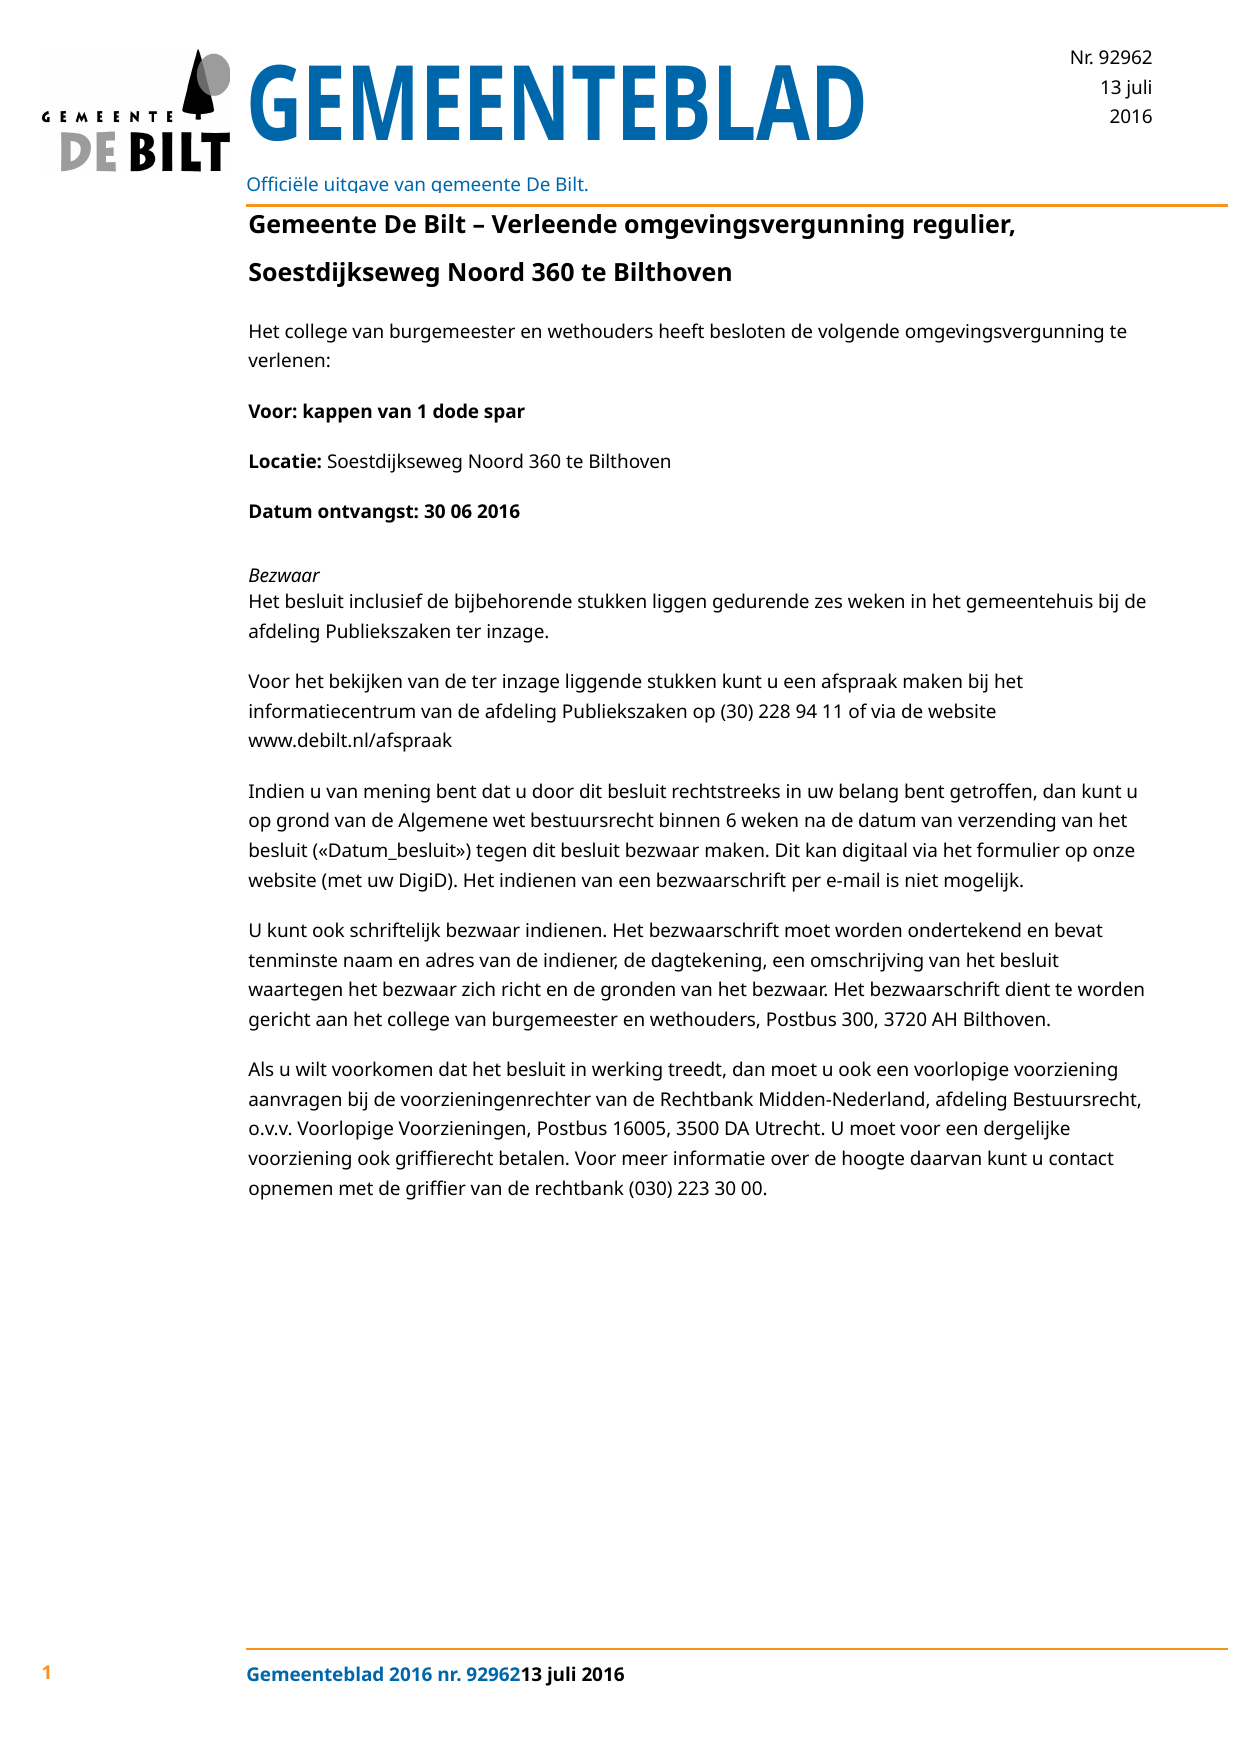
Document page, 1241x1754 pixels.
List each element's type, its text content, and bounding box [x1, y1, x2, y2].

text Voor het bekijken van de ter inzage liggende stukken kunt u een afspraak maken bij het informatiecentrum van de afdeling Publiekszaken op (30) 228 94 11 of via de website www.debilt.nl/afspraak [248, 668, 1152, 753]
picture [41, 47, 231, 172]
text Voor: kappen van 1 dode spar [248, 398, 1152, 424]
text Bezwaar [248, 563, 1152, 588]
text Als u wilt voorkomen dat het besluit in werking treedt, dan moet u ook een voorlopige voorziening aanvragen bij de voorzieningenrechter van de Rechtbank Midden-Nederland, afdeling Bestuursrecht, o.v.v. Voorlopige Voorzieningen, Postbus 16005, 3500 DA Utrecht. U moet voor een dergelijke voorziening ook griffierecht betalen. Voor meer informatie over de hoogte daarvan kunt u contact opnemen met de griffier van de rechtbank (030) 223 30 00. [248, 1056, 1152, 1200]
text Gemeente De Bilt – Verleende omgevingsvergunning regulier, Soestdijkseweg Noord 360 te Bilthoven [248, 207, 1152, 288]
text Het college van burgemeester en wethouders heeft besloten de volgende omgevingsvergunning te verlenen: [248, 318, 1152, 373]
text U kunt ook schriftelijk bezwaar indienen. Het bezwaarschrift moet worden ondertekend en bevat tenminste naam en adres van de indiener, de dagtekening, een omschrijving van het besluit waartegen het bezwaar zich richt en de gronden van het bezwaar. Het bezwaarschrift dient te worden gericht aan het college van burgemeester en wethouders, Postbus 300, 3720 AH Bilthoven. [248, 917, 1152, 1032]
text Locatie: Soestdijkseweg Noord 360 te Bilthoven [248, 448, 1152, 474]
text Indien u van mening bent dat u door dit besluit rechtstreeks in uw belang bent getroffen, dan kunt u op grond van de Algemene wet bestuursrecht binnen 6 weken na de datum van verzending van het besluit («Datum_besluit») tegen dit besluit bezwaar maken. Dit kan digitaal via het formulier op onze website (met uw DigiD). Het indienen van een bezwaarschrift per e-mail is niet mogelijk. [248, 778, 1152, 892]
text Datum ontvangst: 30 06 2016 [248, 499, 1152, 524]
text Het besluit inclusief de bijbehorende stukken liggen gedurende zes weken in het gemeentehuis bij de afdeling Publiekszaken ter inzage. [248, 588, 1152, 644]
